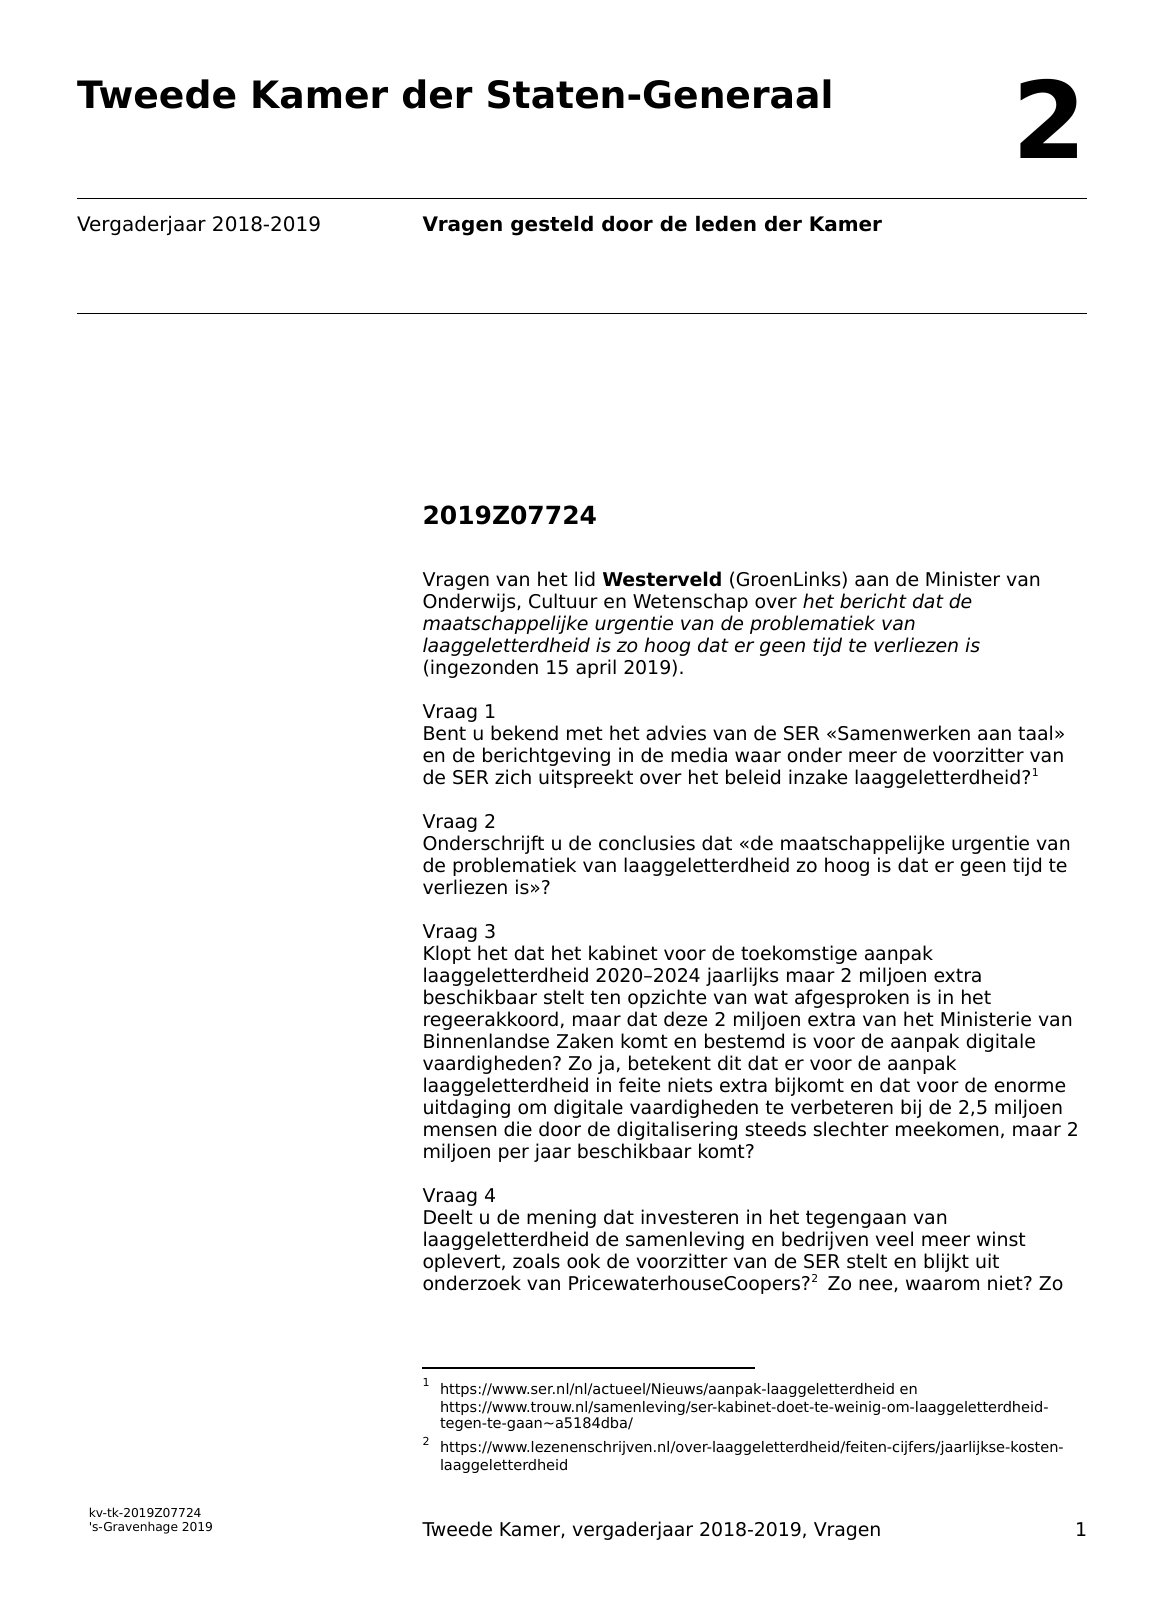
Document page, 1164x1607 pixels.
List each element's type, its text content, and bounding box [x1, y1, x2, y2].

table_header Tweede Kamer der Staten-Generaal [77, 59, 886, 198]
text https://www.lezenenschrijven.nl/over-laaggeletterdheid/feiten-cijfers/jaarlijkse-kosten-laaggeletterdheid [422, 1435, 1087, 1474]
text Onderschrijft u de conclusies dat «de maatschappelijke urgentie van de problematiek van laaggeletterdheid zo hoog is dat er geen tijd te verliezen is»? [422, 833, 1087, 899]
text Deelt u de mening dat investeren in het tegengaan van laaggeletterdheid de samenleving en bedrijven veel meer winst oplevert, zoals ook de voorzitter van de SER stelt en blijkt uit onderzoek van PricewaterhouseCoopers? Zo nee, waarom niet? Zo [422, 1207, 1087, 1295]
text Klopt het dat het kabinet voor de toekomstige aanpak laaggeletterdheid 2020–2024 jaarlijks maar 2 miljoen extra beschikbaar stelt ten opzichte van wat afgesproken is in het regeerakkoord, maar dat deze 2 miljoen extra van het Ministerie van Binnenlandse Zaken komt en bestemd is voor de aanpak digitale vaardigheden? Zo ja, betekent dit dat er voor de aanpak laaggeletterdheid in feite niets extra bijkomt en dat voor de enorme uitdaging om digitale vaardigheden te verbeteren bij de 2,5 miljoen mensen die door de digitalisering steeds slechter meekomen, maar 2 miljoen per jaar beschikbaar komt? [422, 943, 1087, 1163]
text https://www.ser.nl/nl/actueel/Nieuws/aanpak-laaggeletterdheid en https://www.trouw.nl/samenleving/ser-kabinet-doet-te-weinig-om-laaggeletterdheid-tegen-te-gaan~a5184dba/ [422, 1377, 1087, 1432]
text Vraag 2 [422, 811, 1087, 833]
text Vragen van het lid Westerveld (GroenLinks) aan de Minister van Onderwijs, Cultuur en Wetenschap over het bericht dat de maatschappelijke urgentie van de problematiek van laaggeletterdheid is zo hoog dat er geen tijd te verliezen is (ingezonden 15 april 2019). [422, 569, 1087, 679]
text Vraag 3 [422, 921, 1087, 943]
text Bent u bekend met het advies van de SER «Samenwerken aan taal» en de berichtgeving in de media waar onder meer de voorzitter van de SER zich uitspreekt over het beleid inzake laaggeletterdheid? [422, 723, 1087, 789]
text 's-Gravenhage 2019 [88, 1520, 323, 1534]
table_header 2 [886, 59, 1087, 198]
table_cell Vergaderjaar 2018-2019 [77, 199, 422, 313]
text Vraag 4 [422, 1185, 1087, 1207]
text kv-tk-2019Z07724 [88, 1506, 323, 1520]
text 2019Z07724 [422, 501, 1087, 531]
text Vraag 1 [422, 701, 1087, 723]
table_cell Vragen gesteld door de leden der Kamer [422, 199, 1087, 313]
